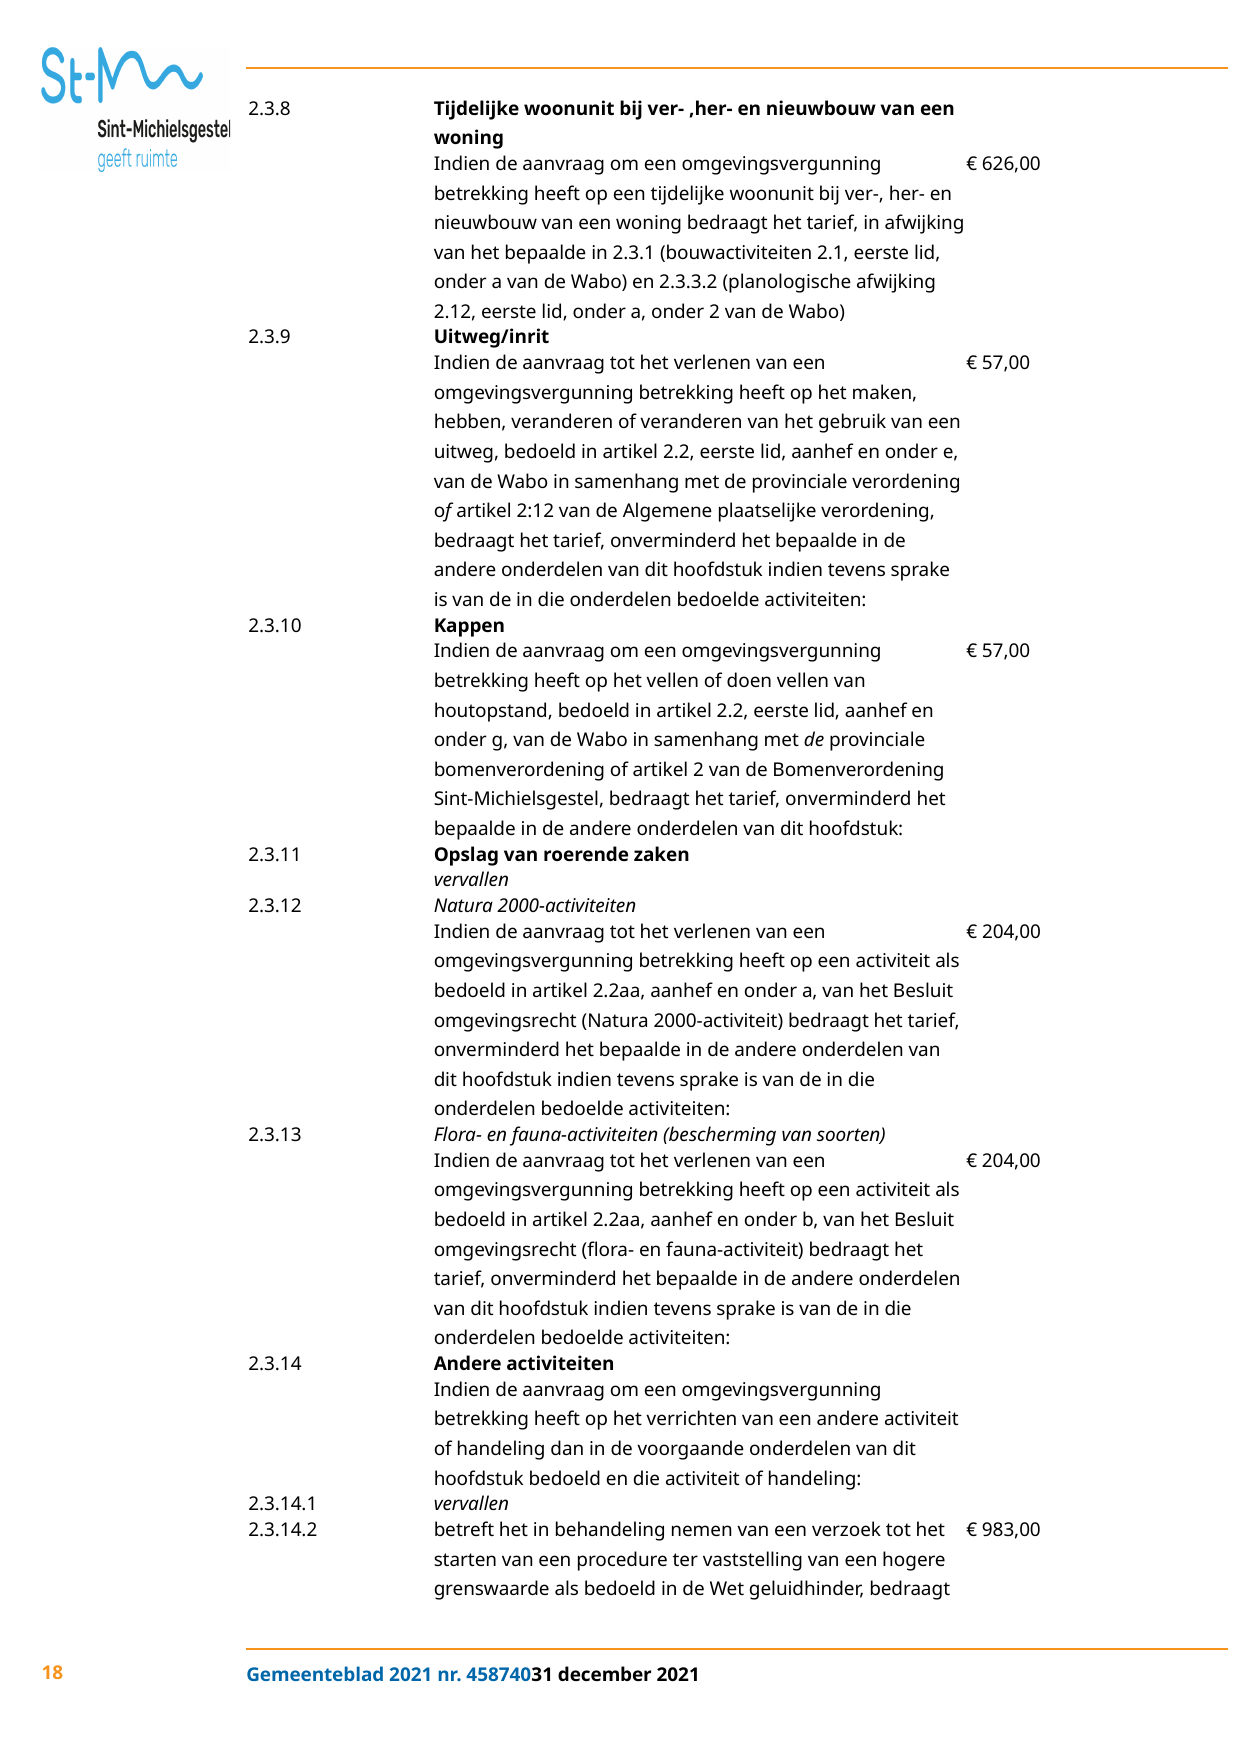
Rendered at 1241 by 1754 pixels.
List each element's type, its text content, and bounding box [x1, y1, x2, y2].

table_cell Opslag van roerende zaken [434, 841, 966, 867]
table_cell [966, 892, 1152, 918]
table_cell [248, 867, 433, 892]
table_cell [248, 150, 433, 324]
table_cell 2.3.9 [248, 324, 433, 349]
table_cell € 983,00 [966, 1516, 1152, 1601]
table_cell Andere activiteiten [434, 1350, 966, 1376]
table_cell [966, 841, 1152, 867]
table_cell € 57,00 [966, 350, 1152, 612]
table_cell vervallen [434, 867, 966, 892]
table_cell € 57,00 [966, 638, 1152, 841]
table_cell 2.3.14.2 [248, 1516, 433, 1601]
table_cell € 626,00 [966, 150, 1152, 324]
table_cell Indien de aanvraag tot het verlenen van een omgevingsvergunning betrekking heeft op een activiteit als bedoeld in artikel 2.2aa, aanhef en onder b, van het Besluit omgevingsrecht (flora- en fauna-activiteit) bedraagt het tarief, onverminderd het bepaalde in de andere onderdelen van dit hoofdstuk indien tevens sprake is van de in die onderdelen bedoelde activiteiten: [434, 1147, 966, 1350]
picture [41, 47, 231, 172]
table_cell [966, 95, 1152, 150]
table_cell [966, 1490, 1152, 1516]
table_cell Indien de aanvraag om een omgevingsvergunning betrekking heeft op het verrichten van een andere activiteit of handeling dan in de voorgaande onderdelen van dit hoofdstuk bedoeld en die activiteit of handeling: [434, 1376, 966, 1490]
table_cell [966, 324, 1152, 349]
table_cell 2.3.12 [248, 892, 433, 918]
table_cell [966, 1121, 1152, 1147]
table_cell Kappen [434, 612, 966, 638]
table_cell Indien de aanvraag tot het verlenen van een omgevingsvergunning betrekking heeft op het maken, hebben, veranderen of veranderen van het gebruik van een uitweg, bedoeld in artikel 2.2, eerste lid, aanhef en onder e, van de Wabo in samenhang met de provinciale verordening of artikel 2:12 van de Algemene plaatselijke verordening, bedraagt het tarief, onverminderd het bepaalde in de andere onderdelen van dit hoofdstuk indien tevens sprake is van de in die onderdelen bedoelde activiteiten: [434, 350, 966, 612]
table_cell [248, 638, 433, 841]
table_cell Indien de aanvraag tot het verlenen van een omgevingsvergunning betrekking heeft op een activiteit als bedoeld in artikel 2.2aa, aanhef en onder a, van het Besluit omgevingsrecht (Natura 2000-activiteit) bedraagt het tarief, onverminderd het bepaalde in de andere onderdelen van dit hoofdstuk indien tevens sprake is van de in die onderdelen bedoelde activiteiten: [434, 918, 966, 1121]
table_cell Flora- en fauna-activiteiten (bescherming van soorten) [434, 1121, 966, 1147]
table_cell Tijdelijke woonunit bij ver- ,her- en nieuwbouw van een woning [434, 95, 966, 150]
table_cell Natura 2000-activiteiten [434, 892, 966, 918]
table_cell 2.3.10 [248, 612, 433, 638]
table_cell [966, 1350, 1152, 1376]
table_cell Indien de aanvraag om een omgevingsvergunning betrekking heeft op een tijdelijke woonunit bij ver-, her- en nieuwbouw van een woning bedraagt het tarief, in afwijking van het bepaalde in 2.3.1 (bouwactiviteiten 2.1, eerste lid, onder a van de Wabo) en 2.3.3.2 (planologische afwijking 2.12, eerste lid, onder a, onder 2 van de Wabo) [434, 150, 966, 324]
table_cell 2.3.14.1 [248, 1490, 433, 1516]
table_cell betreft het in behandeling nemen van een verzoek tot het starten van een procedure ter vaststelling van een hogere grenswaarde als bedoeld in de Wet geluidhinder, bedraagt [434, 1516, 966, 1601]
table_cell Uitweg/inrit [434, 324, 966, 349]
table_cell vervallen [434, 1490, 966, 1516]
table_cell [966, 867, 1152, 892]
table_cell [248, 350, 433, 612]
table_cell [248, 918, 433, 1121]
table_cell [248, 1376, 433, 1490]
table_cell [966, 1376, 1152, 1490]
table_cell 2.3.8 [248, 95, 433, 150]
table_cell 2.3.13 [248, 1121, 433, 1147]
table_cell 2.3.11 [248, 841, 433, 867]
table_cell € 204,00 [966, 1147, 1152, 1350]
table_cell 2.3.14 [248, 1350, 433, 1376]
table_cell [966, 612, 1152, 638]
table_cell € 204,00 [966, 918, 1152, 1121]
table_cell Indien de aanvraag om een omgevingsvergunning betrekking heeft op het vellen of doen vellen van houtopstand, bedoeld in artikel 2.2, eerste lid, aanhef en onder g, van de Wabo in samenhang met de provinciale bomenverordening of artikel 2 van de Bomenverordening Sint-Michielsgestel, bedraagt het tarief, onverminderd het bepaalde in de andere onderdelen van dit hoofdstuk: [434, 638, 966, 841]
table_cell [248, 1147, 433, 1350]
